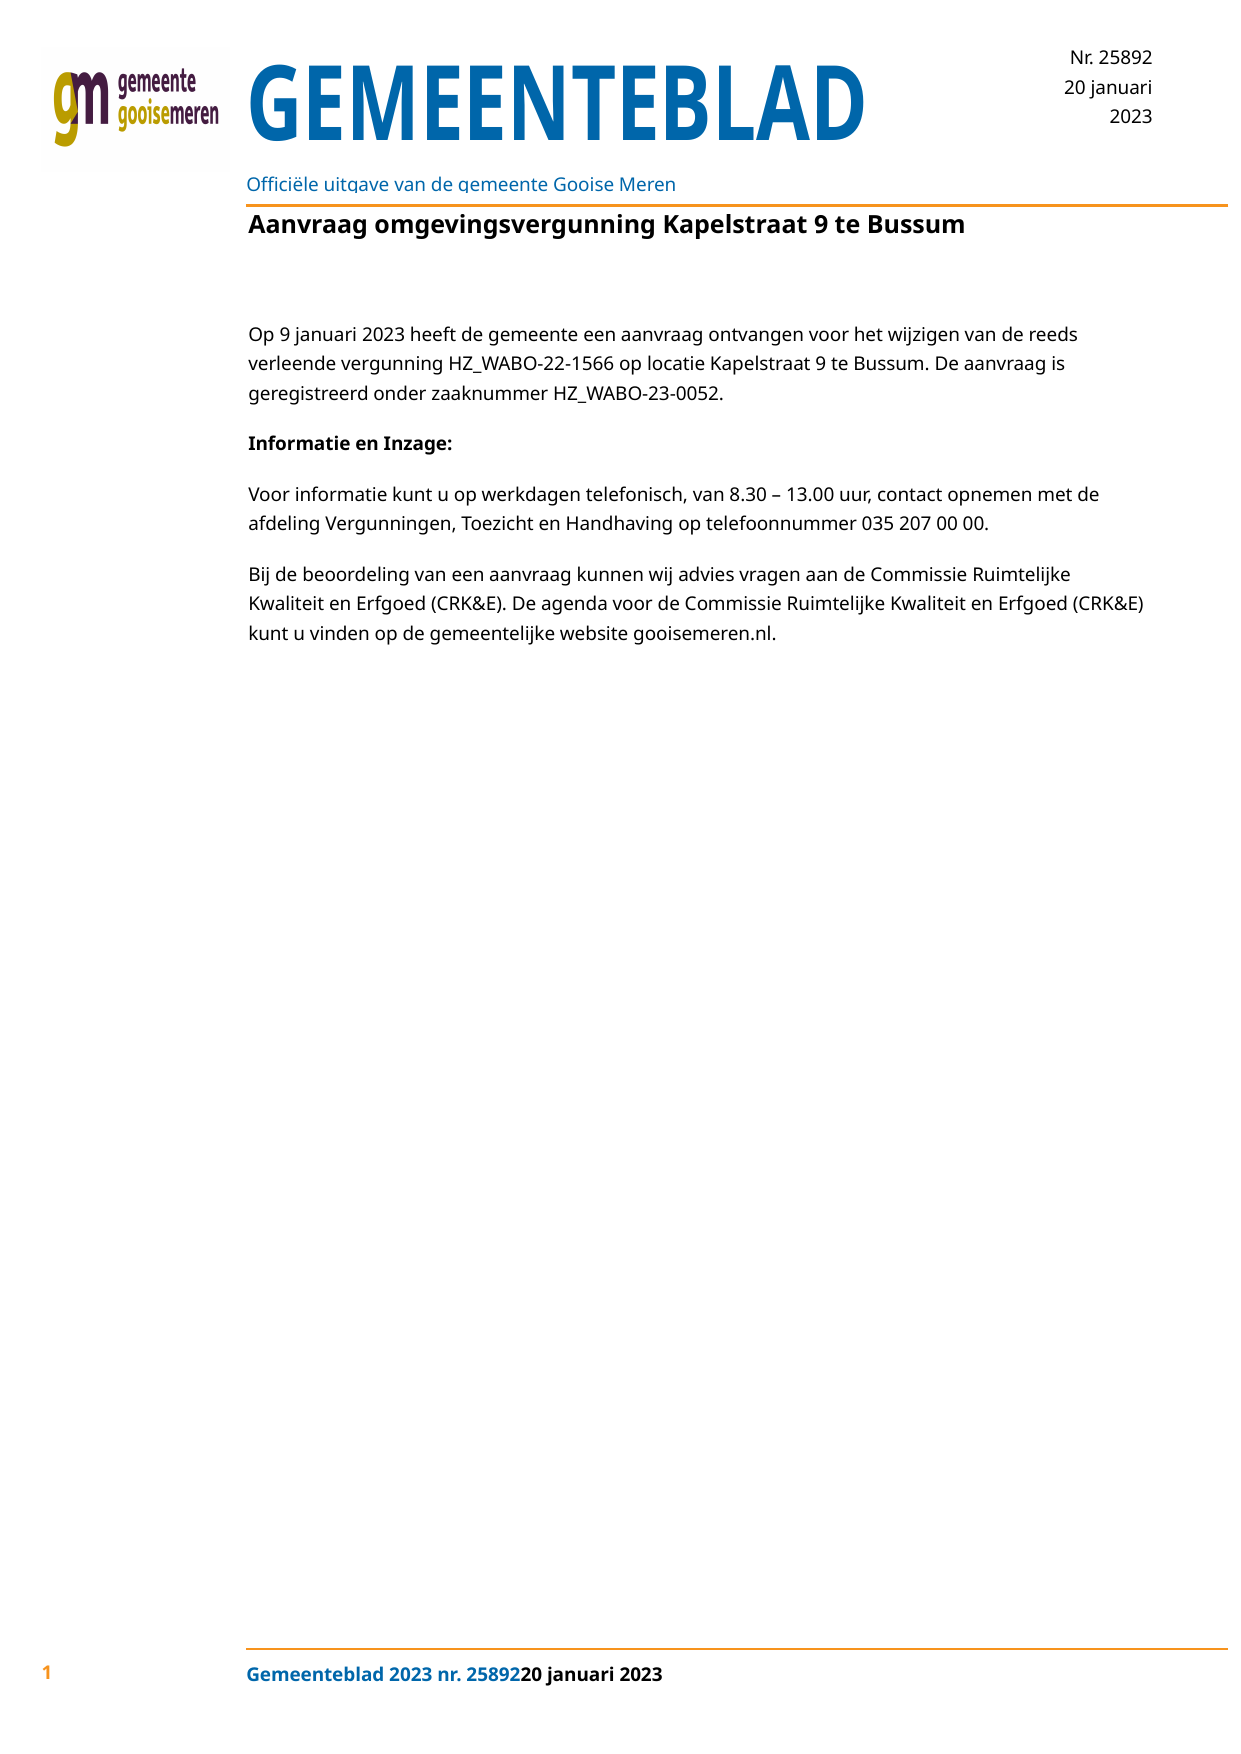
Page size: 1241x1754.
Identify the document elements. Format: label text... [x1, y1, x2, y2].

text Aanvraag omgevingsvergunning Kapelstraat 9 te Bussum [248, 207, 1152, 241]
text Op 9 januari 2023 heeft de gemeente een aanvraag ontvangen voor het wijzigen van de reeds verleende vergunning HZ_WABO-22-1566 op locatie Kapelstraat 9 te Bussum. De aanvraag is geregistreerd onder zaaknummer HZ_WABO-23-0052. [248, 321, 1152, 406]
text Bij de beoordeling van een aanvraag kunnen wij advies vragen aan de Commissie Ruimtelijke Kwaliteit en Erfgoed (CRK&E). De agenda voor de Commissie Ruimtelijke Kwaliteit en Erfgoed (CRK&E) kunt u vinden op de gemeentelijke website gooisemeren.nl. [248, 561, 1152, 646]
text Informatie en Inzage: [248, 430, 1152, 456]
picture [41, 47, 231, 172]
text Voor informatie kunt u op werkdagen telefonisch, van 8.30 – 13.00 uur, contact opnemen met de afdeling Vergunningen, Toezicht en Handhaving op telefoonnummer 035 207 00 00. [248, 481, 1152, 536]
